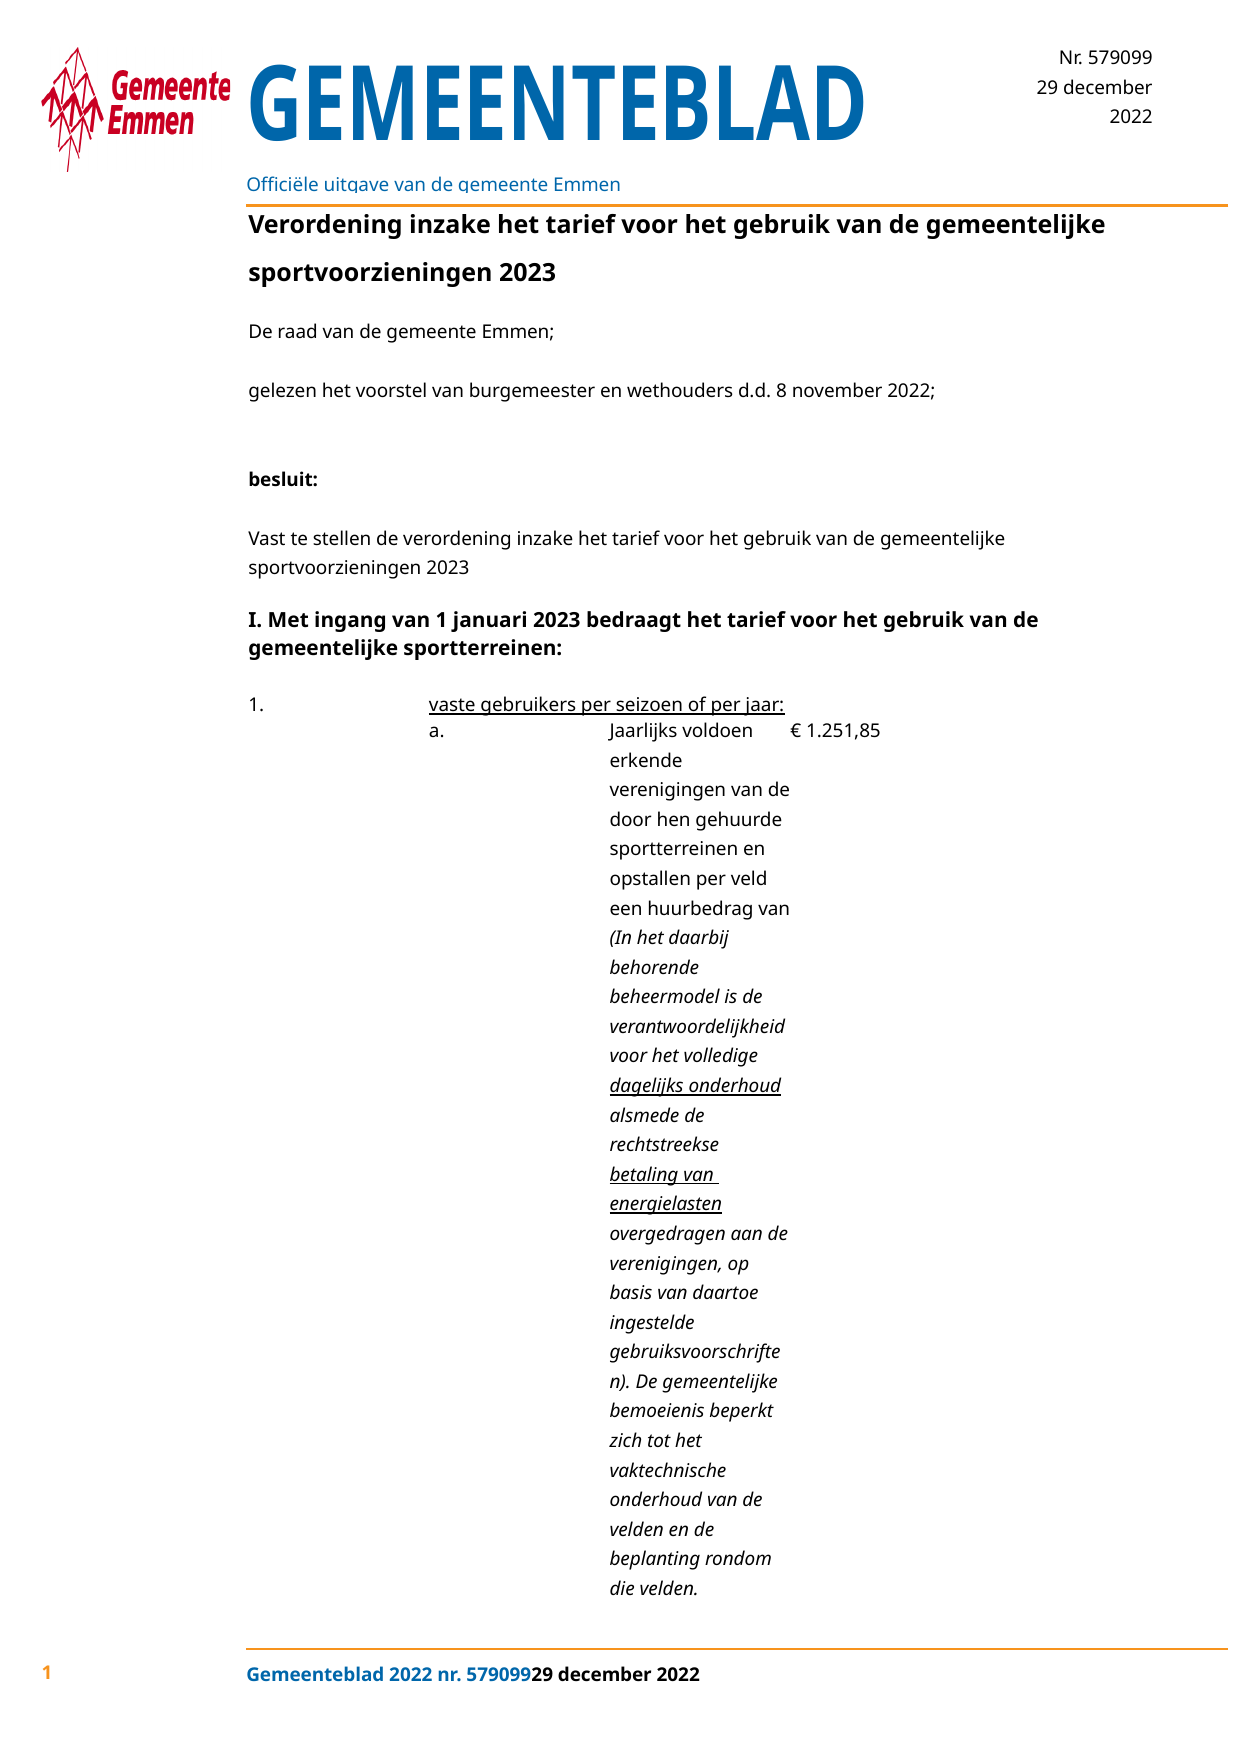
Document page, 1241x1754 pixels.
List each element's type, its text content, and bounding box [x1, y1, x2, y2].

table_cell Jaarlijks voldoen erkende verenigingen van de door hen gehuurde sportterreinen en opstallen per veld een huurbedrag van (In het daarbij behorende beheermodel is de verantwoordelijkheid voor het volledige dagelijks onderhoud alsmede de rechtstreekse betaling van energielasten overgedragen aan de verenigingen, op basis van daartoe ingestelde gebruiksvoorschriften). De gemeentelijke bemoeienis beperkt zich tot het vaktechnische onderhoud van de velden en de beplanting rondom die velden. [609, 717, 790, 1601]
picture [41, 47, 231, 172]
text De raad van de gemeente Emmen; [248, 318, 1152, 344]
table_header 1. [248, 692, 429, 717]
text gelezen het voorstel van burgemeester en wethouders d.d. 8 november 2022; [248, 377, 1152, 403]
table_cell a. [429, 717, 609, 1601]
table_cell € 1.251,85 [790, 717, 1152, 1601]
table_cell [248, 717, 429, 1601]
text I. Met ingang van 1 januari 2023 bedraagt het tarief voor het gebruik van de gemeentelijke sportterreinen: [248, 605, 1152, 662]
text Vast te stellen de verordening inzake het tarief voor het gebruik van de gemeentelijke sportvoorzieningen 2023 [248, 525, 1152, 580]
text besluit: [248, 466, 1152, 492]
table_header [971, 692, 1152, 717]
table_header vaste gebruikers per seizoen of per jaar: [429, 692, 971, 717]
text Verordening inzake het tarief voor het gebruik van de gemeentelijke sportvoorzieningen 2023 [248, 207, 1152, 288]
